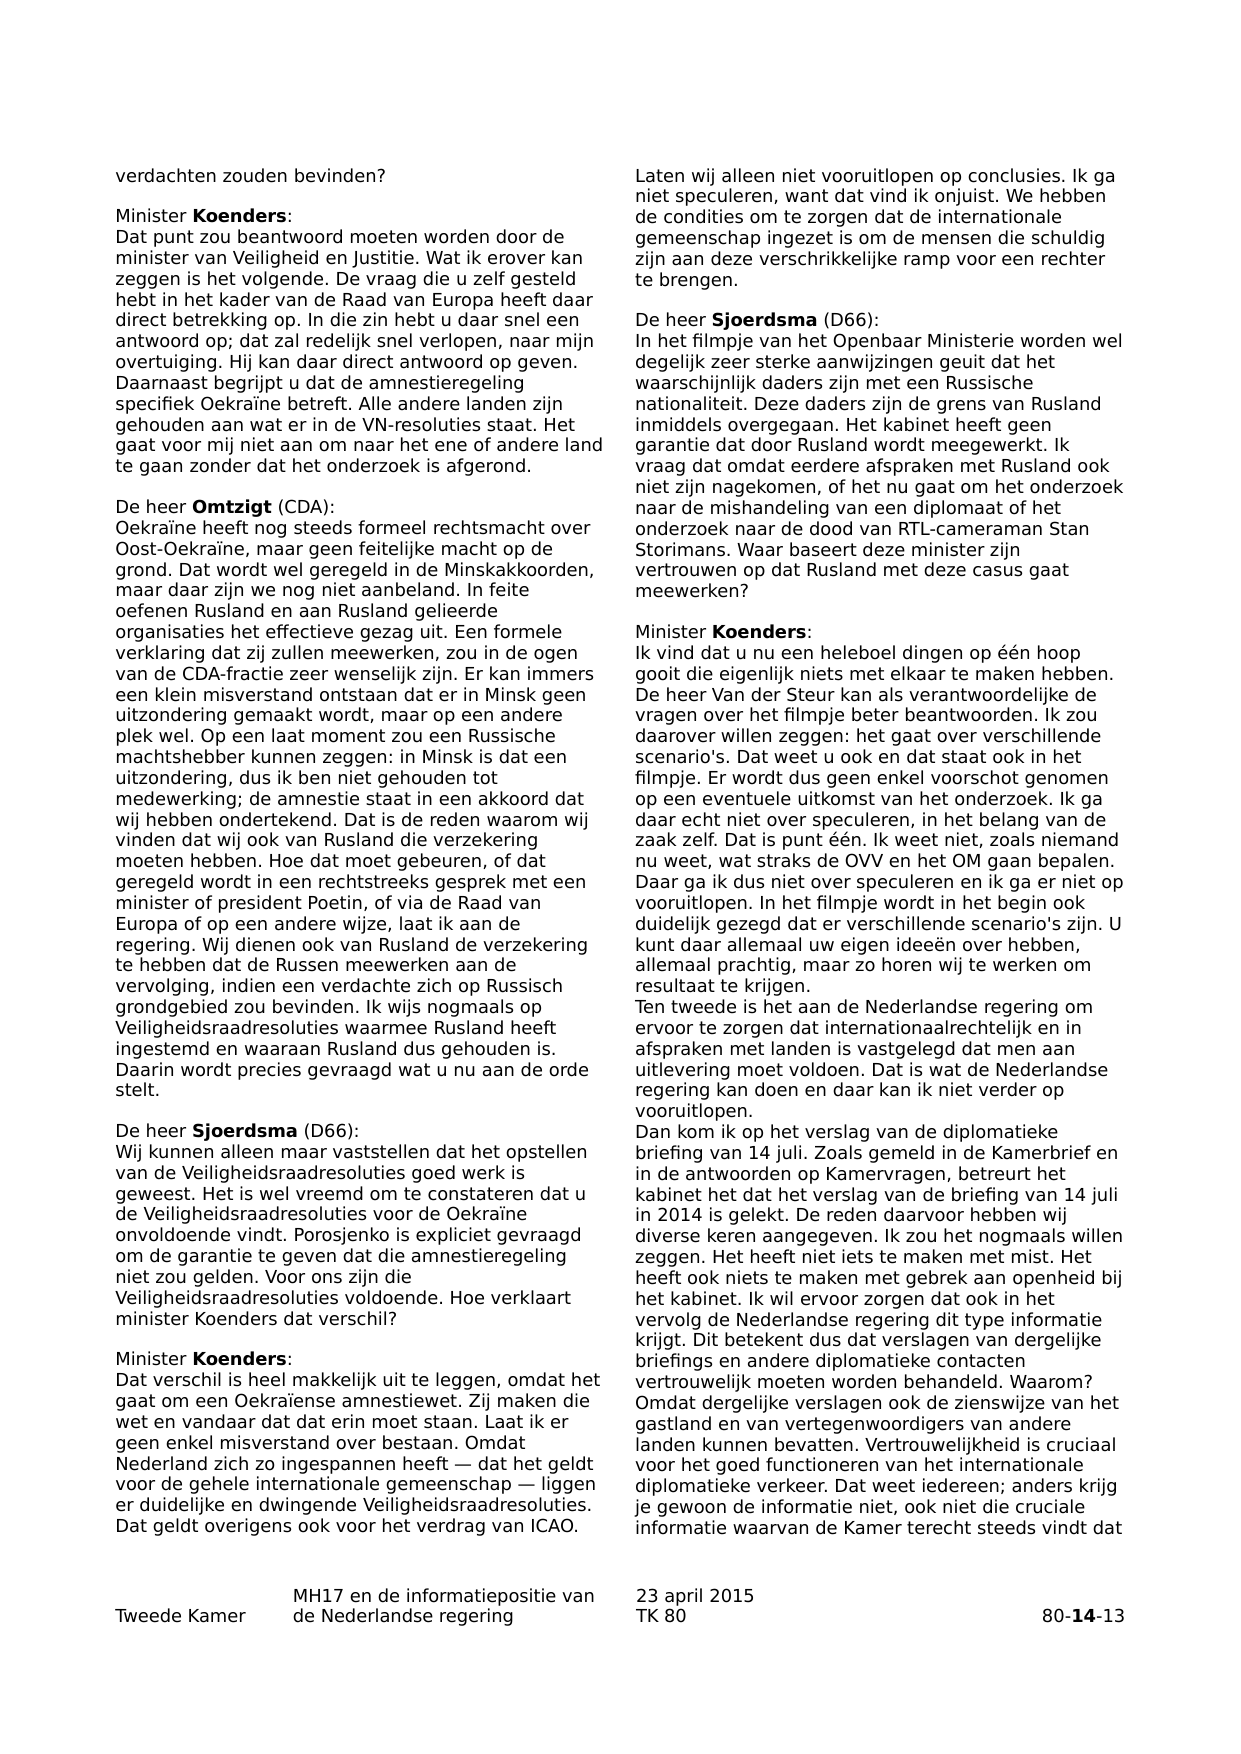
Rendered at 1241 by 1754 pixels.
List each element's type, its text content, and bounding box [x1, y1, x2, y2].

text Dat verschil is heel makkelijk uit te leggen, omdat het gaat om een Oekraïense amnestiewet. Zij maken die wet en vandaar dat dat erin moet staan. Laat ik er geen enkel misverstand over bestaan. Omdat Nederland zich zo ingespannen heeft — dat het geldt voor de gehele internationale gemeenschap — liggen er duidelijke en dwingende Veiligheidsraadresoluties. Dat geldt overigens ook voor het verdrag van ICAO. [115, 1370, 605, 1537]
text In het filmpje van het Openbaar Ministerie worden wel degelijk zeer sterke aanwijzingen geuit dat het waarschijnlijk daders zijn met een Russische nationaliteit. Deze daders zijn de grens van Rusland inmiddels overgegaan. Het kabinet heeft geen garantie dat door Rusland wordt meegewerkt. Ik vraag dat omdat eerdere afspraken met Rusland ook niet zijn nagekomen, of het nu gaat om het onderzoek naar de mishandeling van een diplomaat of het onderzoek naar de dood van RTL-cameraman Stan Storimans. Waar baseert deze minister zijn vertrouwen op dat Rusland met deze casus gaat meewerken? [635, 331, 1125, 602]
text Ten tweede is het aan de Nederlandse regering om ervoor te zorgen dat internationaalrechtelijk en in afspraken met landen is vastgelegd dat men aan uitlevering moet voldoen. Dat is wat de Nederlandse regering kan doen en daar kan ik niet verder op vooruitlopen. [635, 997, 1125, 1122]
text De heer Omtzigt (CDA): [115, 497, 605, 518]
text verdachten zouden bevinden? [115, 165, 605, 186]
text Oekraïne heeft nog steeds formeel rechtsmacht over Oost-Oekraïne, maar geen feitelijke macht op de grond. Dat wordt wel geregeld in de Minskakkoorden, maar daar zijn we nog niet aanbeland. In feite oefenen Rusland en aan Rusland gelieerde organisaties het effectieve gezag uit. Een formele verklaring dat zij zullen meewerken, zou in de ogen van de CDA-fractie zeer wenselijk zijn. Er kan immers een klein misverstand ontstaan dat er in Minsk geen uitzondering gemaakt wordt, maar op een andere plek wel. Op een laat moment zou een Russische machtshebber kunnen zeggen: in Minsk is dat een uitzondering, dus ik ben niet gehouden tot medewerking; de amnestie staat in een akkoord dat wij hebben ondertekend. Dat is de reden waarom wij vinden dat wij ook van Rusland die verzekering moeten hebben. Hoe dat moet gebeuren, of dat geregeld wordt in een rechtstreeks gesprek met een minister of president Poetin, of via de Raad van Europa of op een andere wijze, laat ik aan de regering. Wij dienen ook van Rusland de verzekering te hebben dat de Russen meewerken aan de vervolging, indien een verdachte zich op Russisch grondgebied zou bevinden. Ik wijs nogmaals op Veiligheidsraadresoluties waarmee Rusland heeft ingestemd en waaraan Rusland dus gehouden is. Daarin wordt precies gevraagd wat u nu aan de orde stelt. [115, 518, 605, 1101]
text Ik vind dat u nu een heleboel dingen op één hoop gooit die eigenlijk niets met elkaar te maken hebben. De heer Van der Steur kan als verantwoordelijke de vragen over het filmpje beter beantwoorden. Ik zou daarover willen zeggen: het gaat over verschillende scenario's. Dat weet u ook en dat staat ook in het filmpje. Er wordt dus geen enkel voorschot genomen op een eventuele uitkomst van het onderzoek. Ik ga daar echt niet over speculeren, in het belang van de zaak zelf. Dat is punt één. Ik weet niet, zoals niemand nu weet, wat straks de OVV en het OM gaan bepalen. Daar ga ik dus niet over speculeren en ik ga er niet op vooruitlopen. In het filmpje wordt in het begin ook duidelijk gezegd dat er verschillende scenario's zijn. U kunt daar allemaal uw eigen ideeën over hebben, allemaal prachtig, maar zo horen wij te werken om resultaat te krijgen. [635, 643, 1125, 997]
text Dat punt zou beantwoord moeten worden door de minister van Veiligheid en Justitie. Wat ik erover kan zeggen is het volgende. De vraag die u zelf gesteld hebt in het kader van de Raad van Europa heeft daar direct betrekking op. In die zin hebt u daar snel een antwoord op; dat zal redelijk snel verlopen, naar mijn overtuiging. Hij kan daar direct antwoord op geven. Daarnaast begrijpt u dat de amnestieregeling specifiek Oekraïne betreft. Alle andere landen zijn gehouden aan wat er in de VN-resoluties staat. Het gaat voor mij niet aan om naar het ene of andere land te gaan zonder dat het onderzoek is afgerond. [115, 227, 605, 477]
text Minister Koenders: [635, 622, 1125, 643]
text De heer Sjoerdsma (D66): [115, 1121, 605, 1142]
text Minister Koenders: [115, 206, 605, 227]
text De heer Sjoerdsma (D66): [635, 310, 1125, 331]
text Dan kom ik op het verslag van de diplomatieke briefing van 14 juli. Zoals gemeld in de Kamerbrief en in de antwoorden op Kamervragen, betreurt het kabinet het dat het verslag van de briefing van 14 juli in 2014 is gelekt. De reden daarvoor hebben wij diverse keren aangegeven. Ik zou het nogmaals willen zeggen. Het heeft niet iets te maken met mist. Het heeft ook niets te maken met gebrek aan openheid bij het kabinet. Ik wil ervoor zorgen dat ook in het vervolg de Nederlandse regering dit type informatie krijgt. Dit betekent dus dat verslagen van dergelijke briefings en andere diplomatieke contacten vertrouwelijk moeten worden behandeld. Waarom? Omdat dergelijke verslagen ook de zienswijze van het gastland en van vertegenwoordigers van andere landen kunnen bevatten. Vertrouwelijkheid is cruciaal voor het goed functioneren van het internationale diplomatieke verkeer. Dat weet iedereen; anders krijg je gewoon de informatie niet, ook niet die cruciale informatie waarvan de Kamer terecht steeds vindt dat [635, 1122, 1125, 1538]
text Laten wij alleen niet vooruitlopen op conclusies. Ik ga niet speculeren, want dat vind ik onjuist. We hebben de condities om te zorgen dat de internationale gemeenschap ingezet is om de mensen die schuldig zijn aan deze verschrikkelijke ramp voor een rechter te brengen. [635, 165, 1125, 290]
text Wij kunnen alleen maar vaststellen dat het opstellen van de Veiligheidsraadresoluties goed werk is geweest. Het is wel vreemd om te constateren dat u de Veiligheidsraadresoluties voor de Oekraïne onvoldoende vindt. Porosjenko is expliciet gevraagd om de garantie te geven dat die amnestieregeling niet zou gelden. Voor ons zijn die Veiligheidsraadresoluties voldoende. Hoe verklaart minister Koenders dat verschil? [115, 1142, 605, 1329]
text Minister Koenders: [115, 1349, 605, 1370]
